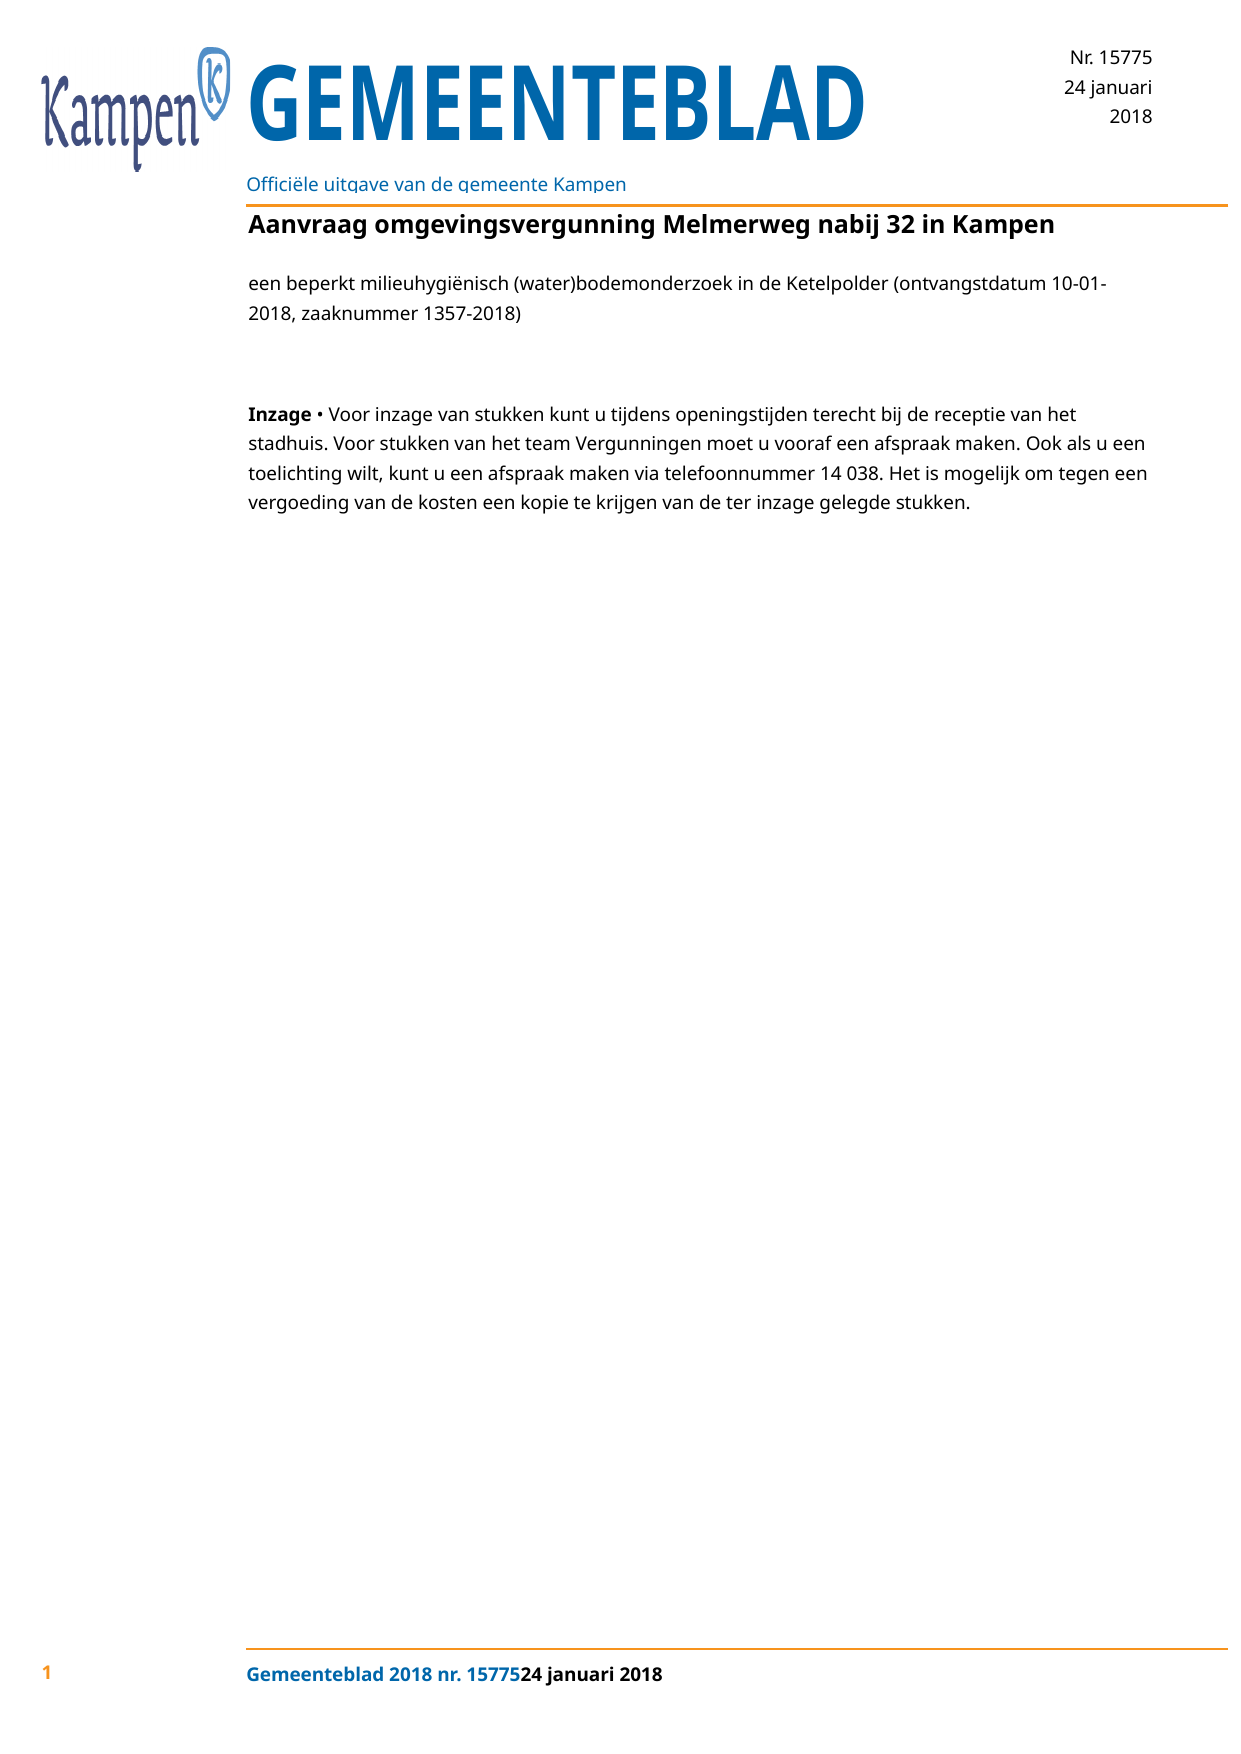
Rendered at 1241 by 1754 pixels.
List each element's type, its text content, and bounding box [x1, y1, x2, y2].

text Aanvraag omgevingsvergunning Melmerweg nabij 32 in Kampen [248, 207, 1152, 241]
picture [41, 47, 231, 172]
text een beperkt milieuhygiënisch (water)bodemonderzoek in de Ketelpolder (ontvangstdatum 10-01-2018, zaaknummer 1357-2018) [248, 270, 1152, 326]
text Inzage • Voor inzage van stukken kunt u tijdens openingstijden terecht bij de receptie van het stadhuis. Voor stukken van het team Vergunningen moet u vooraf een afspraak maken. Ook als u een toelichting wilt, kunt u een afspraak maken via telefoonnummer 14 038. Het is mogelijk om tegen een vergoeding van de kosten een kopie te krijgen van de ter inzage gelegde stukken. [248, 401, 1152, 515]
